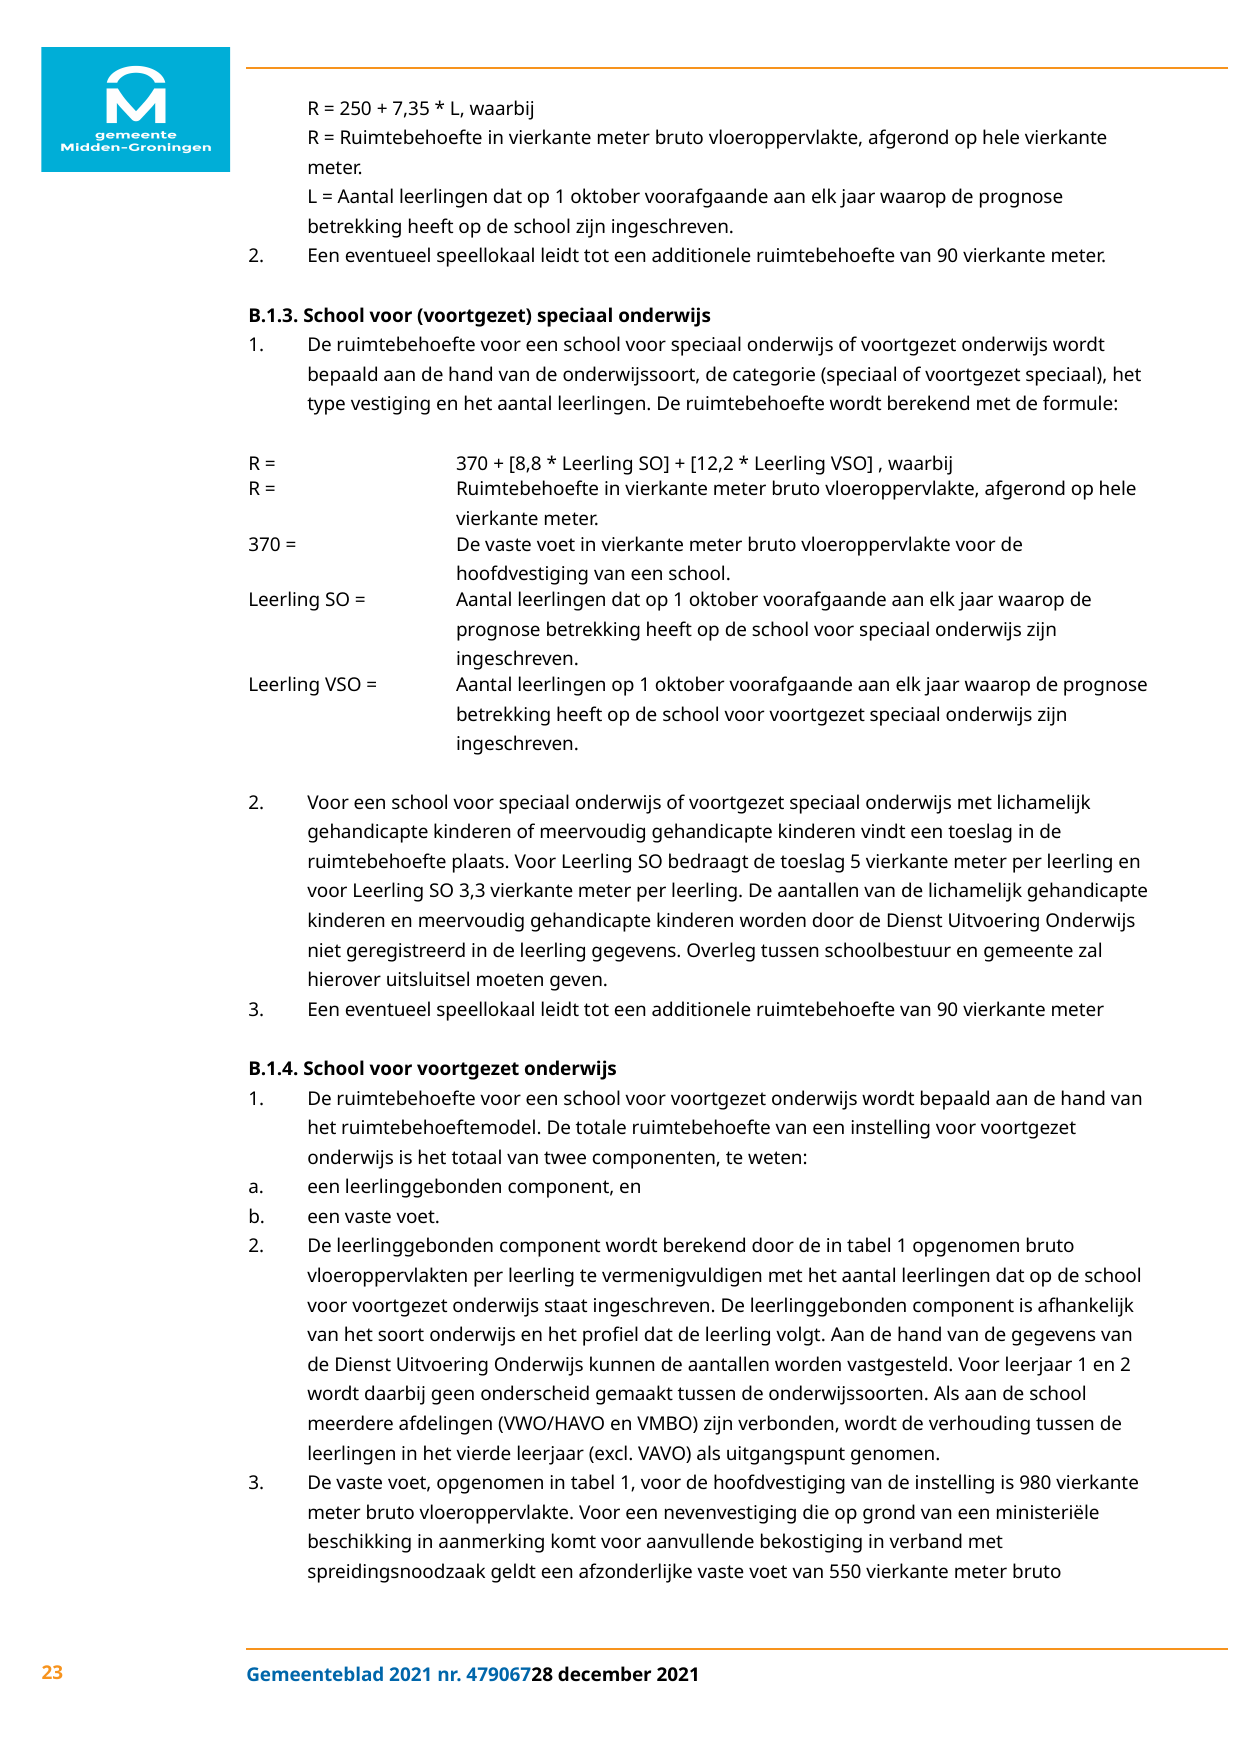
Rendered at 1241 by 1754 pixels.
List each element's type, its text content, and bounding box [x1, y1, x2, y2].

picture [108, 66, 164, 82]
table_cell Ruimtebehoefte in vierkante meter bruto vloeroppervlakte, afgerond op hele vierkante meter. [456, 476, 1152, 531]
table_cell Leerling VSO = [248, 671, 456, 756]
table_cell De vaste voet in vierkante meter bruto vloeroppervlakte voor de hoofdvestiging van een school. [456, 531, 1152, 586]
picture [107, 89, 165, 122]
list Een eventueel speellokaal leidt tot een additionele ruimtebehoefte van 90 vierkante meter [248, 996, 1152, 1022]
list De ruimtebehoefte voor een school voor voortgezet onderwijs wordt bepaald aan de hand van het ruimtebehoeftemodel. De totale ruimtebehoefte van een instelling voor voortgezet onderwijs is het totaal van twee componenten, te weten: [248, 1085, 1152, 1169]
list R = 250 + 7,35 * L, waarbij [248, 95, 1152, 121]
list R = Ruimtebehoefte in vierkante meter bruto vloeroppervlakte, afgerond op hele vierkante meter. [248, 124, 1152, 180]
list een leerlinggebonden component, en [248, 1173, 1152, 1199]
list Een eventueel speellokaal leidt tot een additionele ruimtebehoefte van 90 vierkante meter. [248, 243, 1152, 268]
table_header R = [248, 450, 456, 476]
table_cell R = [248, 476, 456, 531]
list De leerlinggebonden component wordt berekend door de in tabel 1 opgenomen bruto vloeroppervlakten per leerling te vermenigvuldigen met het aantal leerlingen dat op de school voor voortgezet onderwijs staat ingeschreven. De leerlinggebonden component is afhankelijk van het soort onderwijs en het profiel dat de leerling volgt. Aan de hand van de gegevens van de Dienst Uitvoering Onderwijs kunnen de aantallen worden vastgesteld. Voor leerjaar 1 en 2 wordt daarbij geen onderscheid gemaakt tussen de onderwijssoorten. Als aan de school meerdere afdelingen (VWO/HAVO en VMBO) zijn verbonden, wordt de verhouding tussen de leerlingen in het vierde leerjaar (excl. VAVO) als uitgangspunt genomen. [248, 1233, 1152, 1465]
list De ruimtebehoefte voor een school voor speciaal onderwijs of voortgezet onderwijs wordt bepaald aan de hand van de onderwijssoort, de categorie (speciaal of voortgezet speciaal), het type vestiging en het aantal leerlingen. De ruimtebehoefte wordt berekend met de formule: [248, 331, 1152, 416]
list een vaste voet. [248, 1203, 1152, 1229]
list L = Aantal leerlingen dat op 1 oktober voorafgaande aan elk jaar waarop de prognose betrekking heeft op de school zijn ingeschreven. [248, 183, 1152, 239]
table_cell Aantal leerlingen dat op 1 oktober voorafgaande aan elk jaar waarop de prognose betrekking heeft op de school voor speciaal onderwijs zijn ingeschreven. [456, 586, 1152, 671]
text B.1.4. School voor voortgezet onderwijs [248, 1055, 1152, 1081]
table_cell Leerling SO = [248, 586, 456, 671]
table_cell 370 = [248, 531, 456, 586]
list De vaste voet, opgenomen in tabel 1, voor de hoofdvestiging van de instelling is 980 vierkante meter bruto vloeroppervlakte. Voor een nevenvestiging die op grond van een ministeriële beschikking in aanmerking komt voor aanvullende bekostiging in verband met spreidingsnoodzaak geldt een afzonderlijke vaste voet van 550 vierkante meter bruto [248, 1469, 1152, 1584]
list Voor een school voor speciaal onderwijs of voortgezet speciaal onderwijs met lichamelijk gehandicapte kinderen of meervoudig gehandicapte kinderen vindt een toeslag in de ruimtebehoefte plaats. Voor Leerling SO bedraagt de toeslag 5 vierkante meter per leerling en voor Leerling SO 3,3 vierkante meter per leerling. De aantallen van de lichamelijk gehandicapte kinderen en meervoudig gehandicapte kinderen worden door de Dienst Uitvoering Onderwijs niet geregistreerd in de leerling gegevens. Overleg tussen schoolbestuur en gemeente zal hierover uitsluitsel moeten geven. [248, 789, 1152, 992]
picture [184, 146, 190, 153]
text B.1.3. School voor (voortgezet) speciaal onderwijs [248, 302, 1152, 328]
table_cell Aantal leerlingen op 1 oktober voorafgaande aan elk jaar waarop de prognose betrekking heeft op de school voor voortgezet speciaal onderwijs zijn ingeschreven. [456, 671, 1152, 756]
table_header 370 + [8,8 * Leerling SO] + [12,2 * Leerling VSO] , waarbij [456, 450, 1152, 476]
